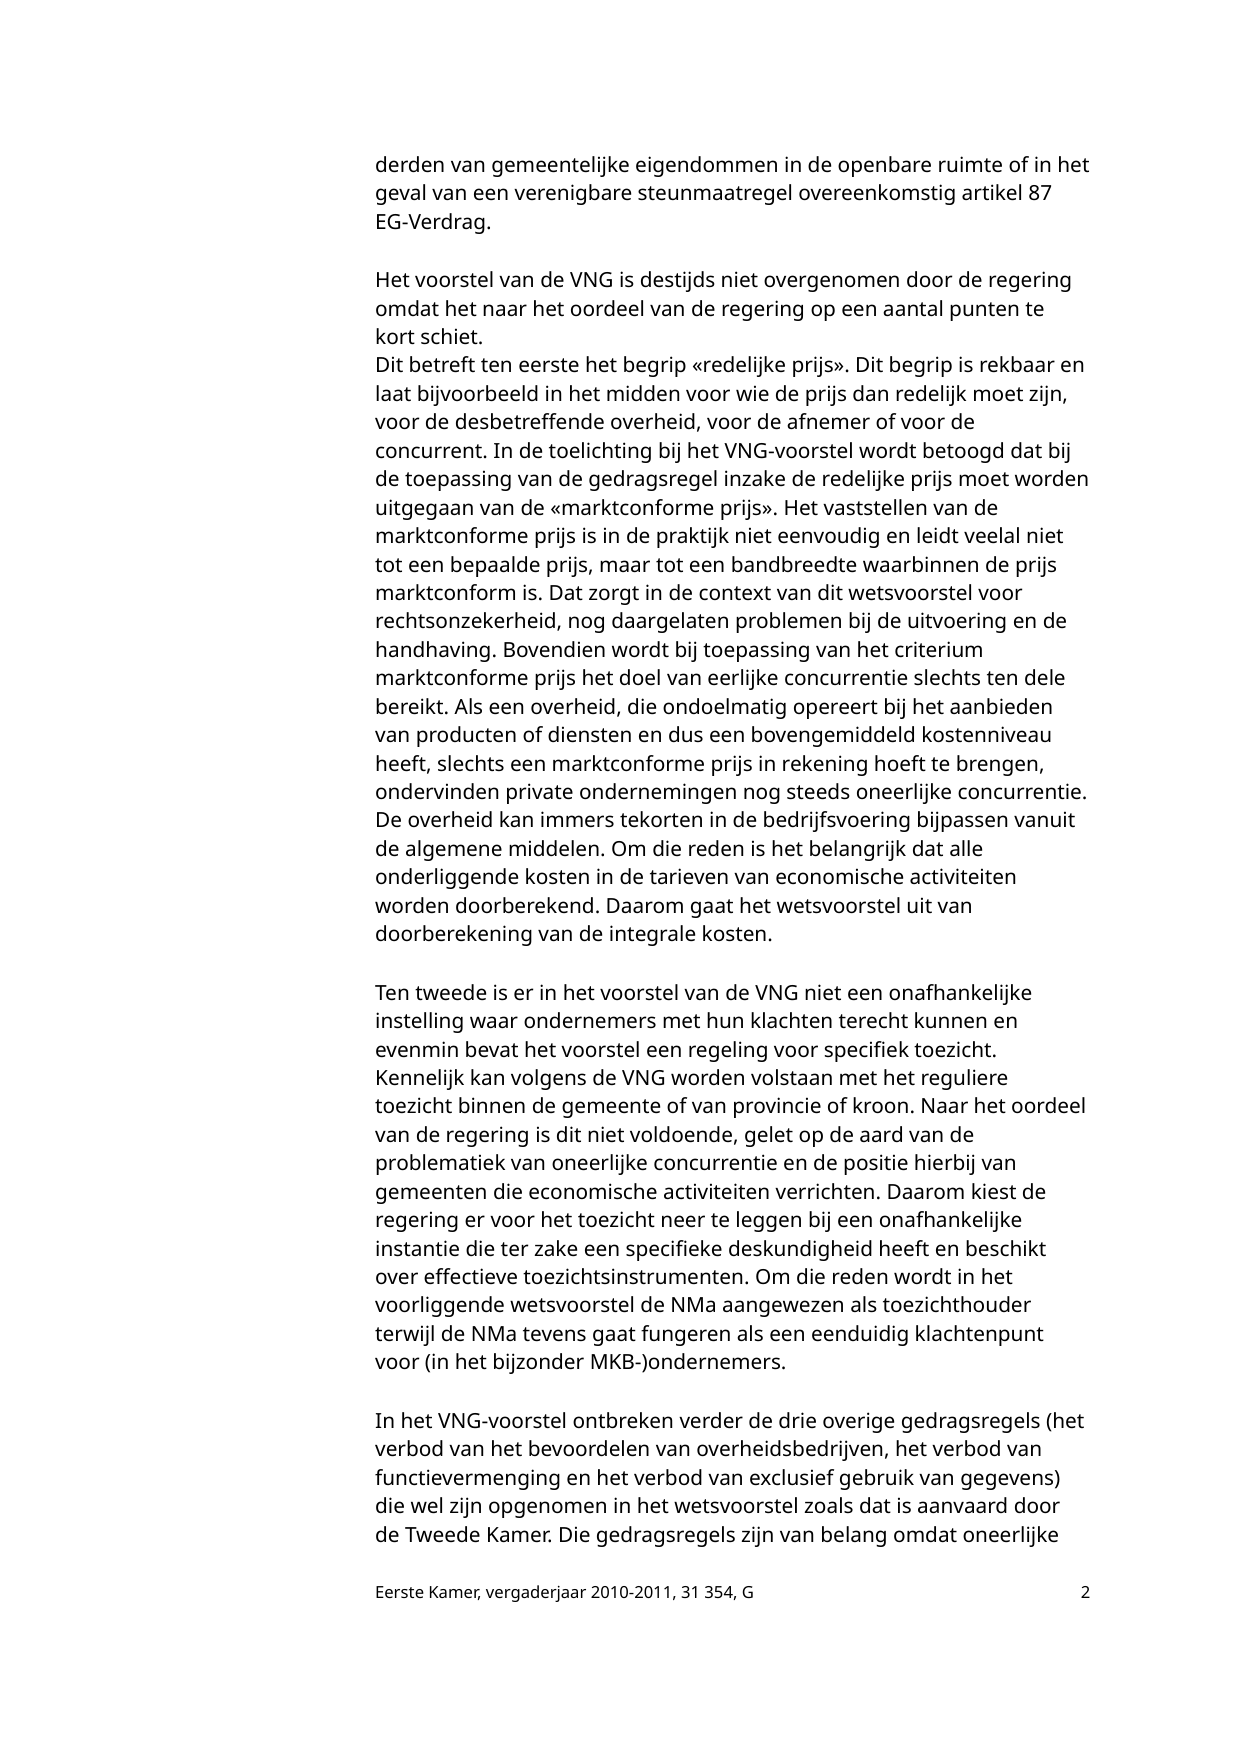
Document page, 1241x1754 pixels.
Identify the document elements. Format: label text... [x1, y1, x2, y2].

text Ten tweede is er in het voorstel van de VNG niet een onafhankelijke instelling waar ondernemers met hun klachten terecht kunnen en evenmin bevat het voorstel een regeling voor specifiek toezicht. Kennelijk kan volgens de VNG worden volstaan met het reguliere toezicht binnen de gemeente of van provincie of kroon. Naar het oordeel van de regering is dit niet voldoende, gelet op de aard van de problematiek van oneerlijke concurrentie en de positie hierbij van gemeenten die economische activiteiten verrichten. Daarom kiest de regering er voor het toezicht neer te leggen bij een onafhankelijke instantie die ter zake een specifieke deskundigheid heeft en beschikt over effectieve toezichtsinstrumenten. Om die reden wordt in het voorliggende wetsvoorstel de NMa aangewezen als toezichthouder terwijl de NMa tevens gaat fungeren als een eenduidig klachtenpunt voor (in het bijzonder MKB-)ondernemers. [375, 978, 1090, 1376]
text derden van gemeentelijke eigendommen in de openbare ruimte of in het geval van een verenigbare steunmaatregel overeenkomstig artikel 87 EG-Verdrag. [375, 150, 1090, 235]
text Dit betreft ten eerste het begrip «redelijke prijs». Dit begrip is rekbaar en laat bijvoorbeeld in het midden voor wie de prijs dan redelijk moet zijn, voor de desbetreffende overheid, voor de afnemer of voor de concurrent. In de toelichting bij het VNG-voorstel wordt betoogd dat bij de toepassing van de gedragsregel inzake de redelijke prijs moet worden uitgegaan van de «marktconforme prijs». Het vaststellen van de marktconforme prijs is in de praktijk niet eenvoudig en leidt veelal niet tot een bepaalde prijs, maar tot een bandbreedte waarbinnen de prijs marktconform is. Dat zorgt in de context van dit wetsvoorstel voor rechtsonzekerheid, nog daargelaten problemen bij de uitvoering en de handhaving. Bovendien wordt bij toepassing van het criterium marktconforme prijs het doel van eerlijke concurrentie slechts ten dele bereikt. Als een overheid, die ondoelmatig opereert bij het aanbieden van producten of diensten en dus een bovengemiddeld kostenniveau heeft, slechts een marktconforme prijs in rekening hoeft te brengen, ondervinden private ondernemingen nog steeds oneerlijke concurrentie. De overheid kan immers tekorten in de bedrijfsvoering bijpassen vanuit de algemene middelen. Om die reden is het belangrijk dat alle onderliggende kosten in de tarieven van economische activiteiten worden doorberekend. Daarom gaat het wetsvoorstel uit van doorberekening van de integrale kosten. [375, 351, 1090, 948]
text In het VNG-voorstel ontbreken verder de drie overige gedragsregels (het verbod van het bevoordelen van overheidsbedrijven, het verbod van functievermenging en het verbod van exclusief gebruik van gegevens) die wel zijn opgenomen in het wetsvoorstel zoals dat is aanvaard door de Tweede Kamer. Die gedragsregels zijn van belang omdat oneerlijke [375, 1406, 1090, 1548]
text Het voorstel van de VNG is destijds niet overgenomen door de regering omdat het naar het oordeel van de regering op een aantal punten te kort schiet. [375, 265, 1090, 351]
